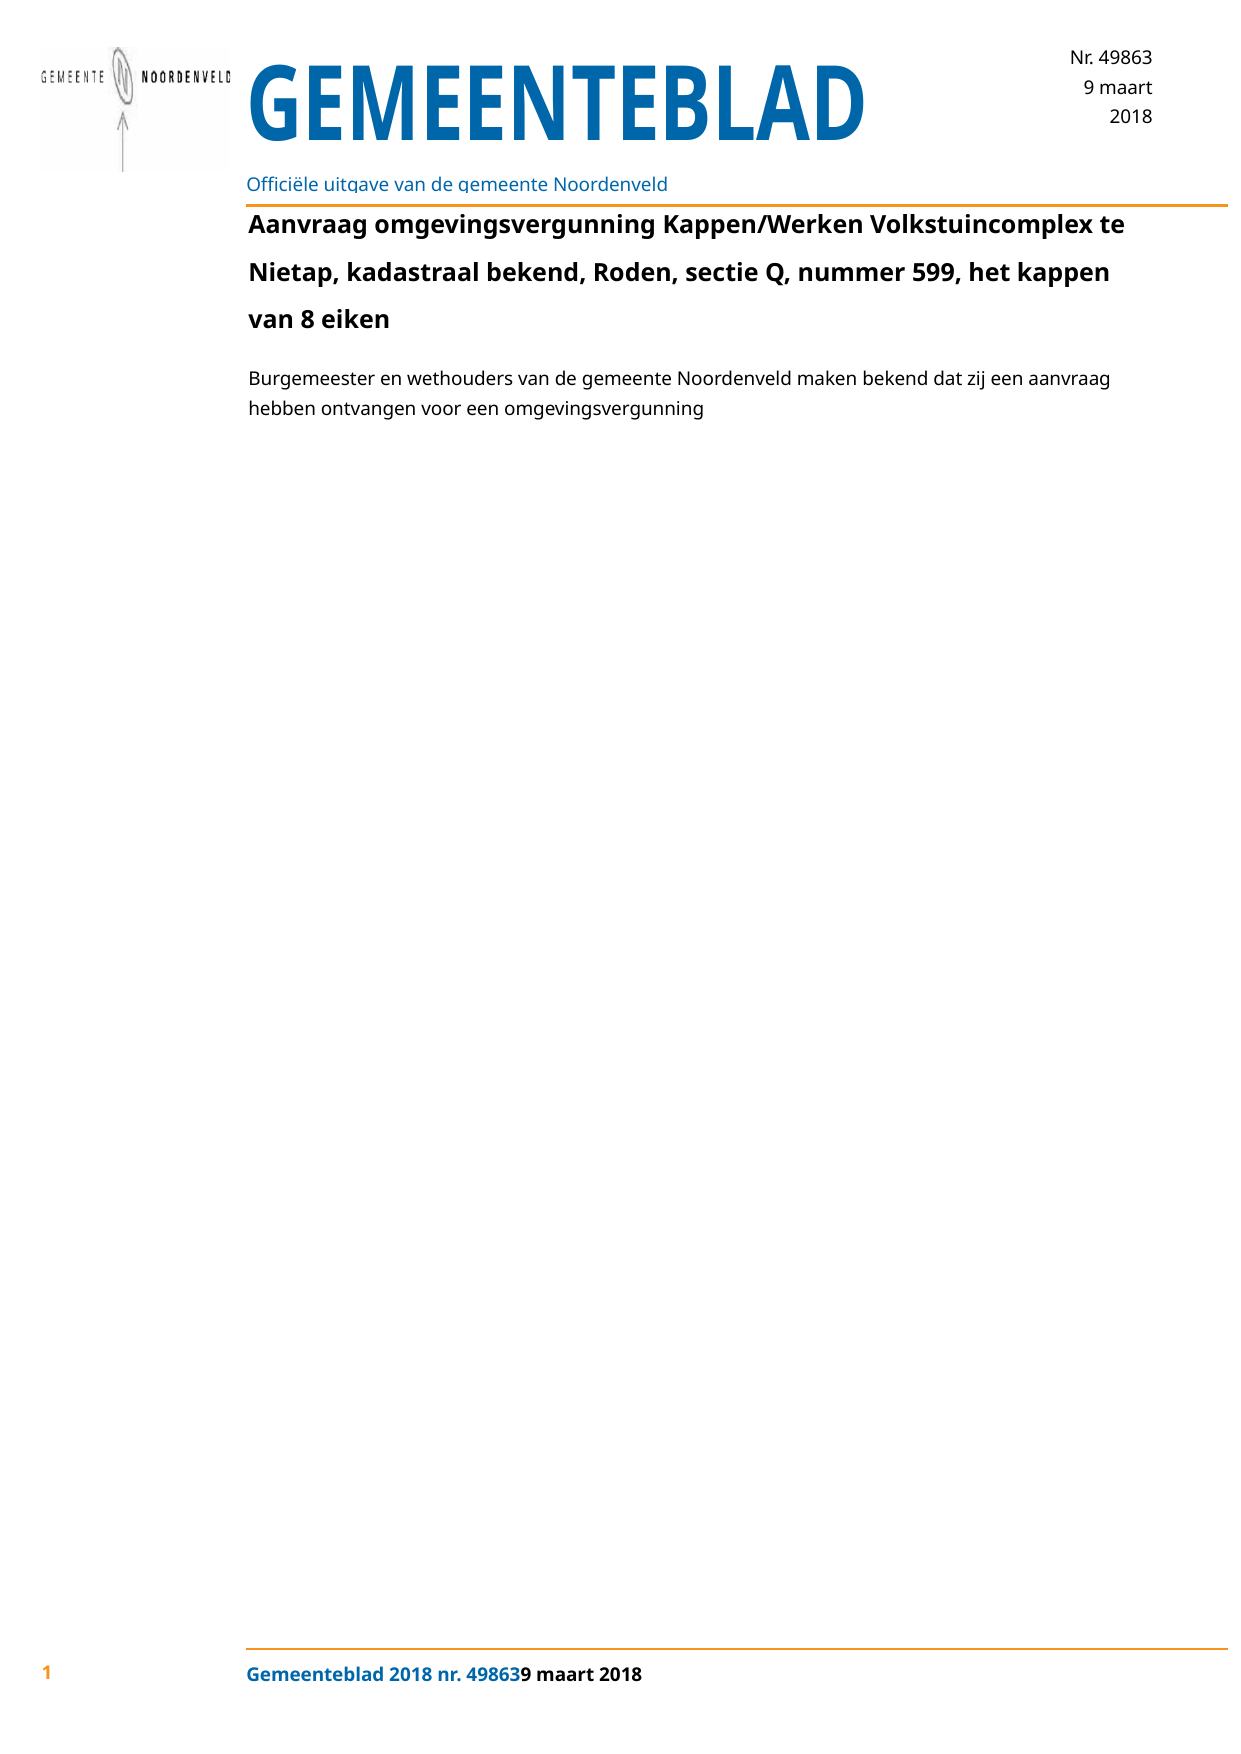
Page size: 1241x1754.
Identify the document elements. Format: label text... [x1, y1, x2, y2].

text Burgemeester en wethouders van de gemeente Noordenveld maken bekend dat zij een aanvraag hebben ontvangen voor een omgevingsvergunning [248, 366, 1152, 421]
text Aanvraag omgevingsvergunning Kappen/Werken Volkstuincomplex te Nietap, kadastraal bekend, Roden, sectie Q, nummer 599, het kappen van 8 eiken [248, 207, 1152, 336]
picture [41, 47, 231, 172]
